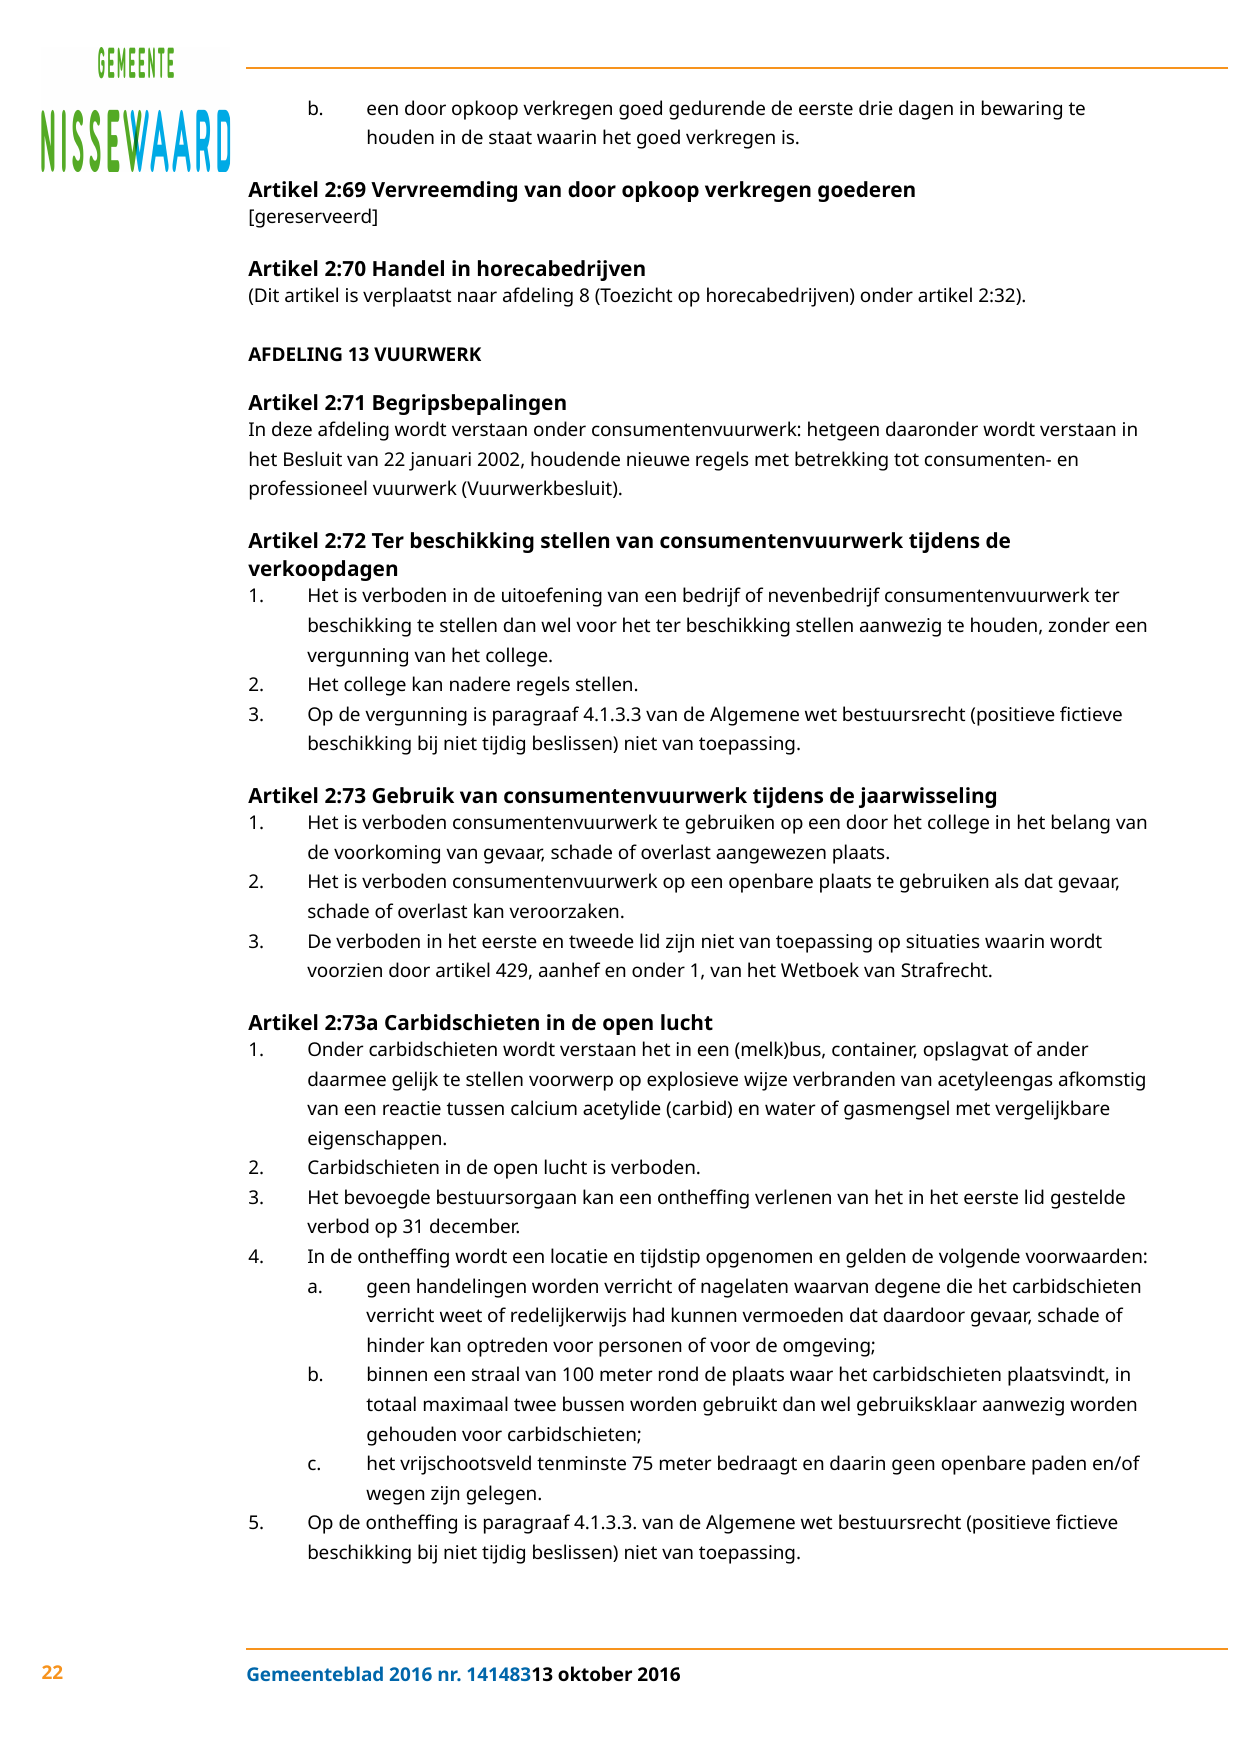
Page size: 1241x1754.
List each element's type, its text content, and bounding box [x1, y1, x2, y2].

text [gereserveerd] [248, 203, 1152, 229]
list De verboden in het eerste en tweede lid zijn niet van toepassing op situaties waarin wordt voorzien door artikel 429, aanhef en onder 1, van het Wetboek van Strafrecht. [248, 928, 1152, 983]
text Artikel 2:73 Gebruik van consumentenvuurwerk tijdens de jaarwisseling [248, 781, 1152, 809]
text Artikel 2:71 Begripsbepalingen [248, 388, 1152, 416]
text In deze afdeling wordt verstaan onder consumentenvuurwerk: hetgeen daaronder wordt verstaan in het Besluit van 22 januari 2002, houdende nieuwe regels met betrekking tot consumenten- en professioneel vuurwerk (Vuurwerkbesluit). [248, 416, 1152, 501]
list Het college kan nadere regels stellen. [248, 671, 1152, 697]
text Artikel 2:73a Carbidschieten in de open lucht [248, 1008, 1152, 1036]
picture [222, 122, 227, 160]
list geen handelingen worden verricht of nagelaten waarvan degene die het carbidschieten verricht weet of redelijkerwijs had kunnen vermoeden dat daardoor gevaar, schade of hinder kan optreden voor personen of voor de omgeving; [307, 1273, 1152, 1358]
text Artikel 2:72 Ter beschikking stellen van consumentenvuurwerk tijdens de verkoopdagen [248, 526, 1152, 583]
list Carbidschieten in de open lucht is verboden. [248, 1154, 1152, 1180]
picture [154, 157, 165, 172]
list Het is verboden consumentenvuurwerk op een openbare plaats te gebruiken als dat gevaar, schade of overlast kan veroorzaken. [248, 869, 1152, 924]
list In de ontheffing wordt een locatie en tijdstip opgenomen en gelden de volgende voorwaarden: [248, 1243, 1152, 1269]
picture [201, 122, 206, 138]
picture [200, 151, 206, 172]
list binnen een straal van 100 meter rond de plaats waar het carbidschieten plaatsvindt, in totaal maximaal twee bussen worden gebruikt dan wel gebruiksklaar aanwezig worden gehouden voor carbidschieten; [307, 1362, 1152, 1447]
text (Dit artikel is verplaatst naar afdeling 8 (Toezicht op horecabedrijven) onder artikel 2:32). [248, 282, 1152, 308]
list het vrijschootsveld tenminste 75 meter bedraagt en daarin geen openbare paden en/of wegen zijn gelegen. [307, 1450, 1152, 1506]
picture [41, 47, 231, 172]
list een door opkoop verkregen goed gedurende de eerste drie dagen in bewaring te houden in de staat waarin het goed verkregen is. [307, 95, 1152, 150]
list Onder carbidschieten wordt verstaan het in een (melk)bus, container, opslagvat of ander daarmee gelijk te stellen voorwerp op explosieve wijze verbranden van acetyleengas afkomstig van een reactie tussen calcium acetylide (carbid) en water of gasmengsel met vergelijkbare eigenschappen. [248, 1036, 1152, 1151]
picture [176, 157, 187, 172]
list Op de vergunning is paragraaf 4.1.3.3 van de Algemene wet bestuursrecht (positieve fictieve beschikking bij niet tijdig beslissen) niet van toepassing. [248, 701, 1152, 756]
list Het is verboden in de uitoefening van een bedrijf of nevenbedrijf consumentenvuurwerk ter beschikking te stellen dan wel voor het ter beschikking stellen aanwezig te houden, zonder een vergunning van het college. [248, 583, 1152, 668]
list Op de ontheffing is paragraaf 4.1.3.3. van de Algemene wet bestuursrecht (positieve fictieve beschikking bij niet tijdig beslissen) niet van toepassing. [248, 1509, 1152, 1565]
list Het is verboden consumentenvuurwerk te gebruiken op een door het college in het belang van de voorkoming van gevaar, schade of overlast aangewezen plaats. [248, 809, 1152, 865]
list Het bevoegde bestuursorgaan kan een ontheffing verlenen van het in het eerste lid gestelde verbod op 31 december. [248, 1184, 1152, 1239]
text Artikel 2:69 Vervreemding van door opkoop verkregen goederen [248, 175, 1152, 203]
text AFDELING 13 VUURWERK [248, 341, 1152, 367]
text Artikel 2:70 Handel in horecabedrijven [248, 254, 1152, 282]
